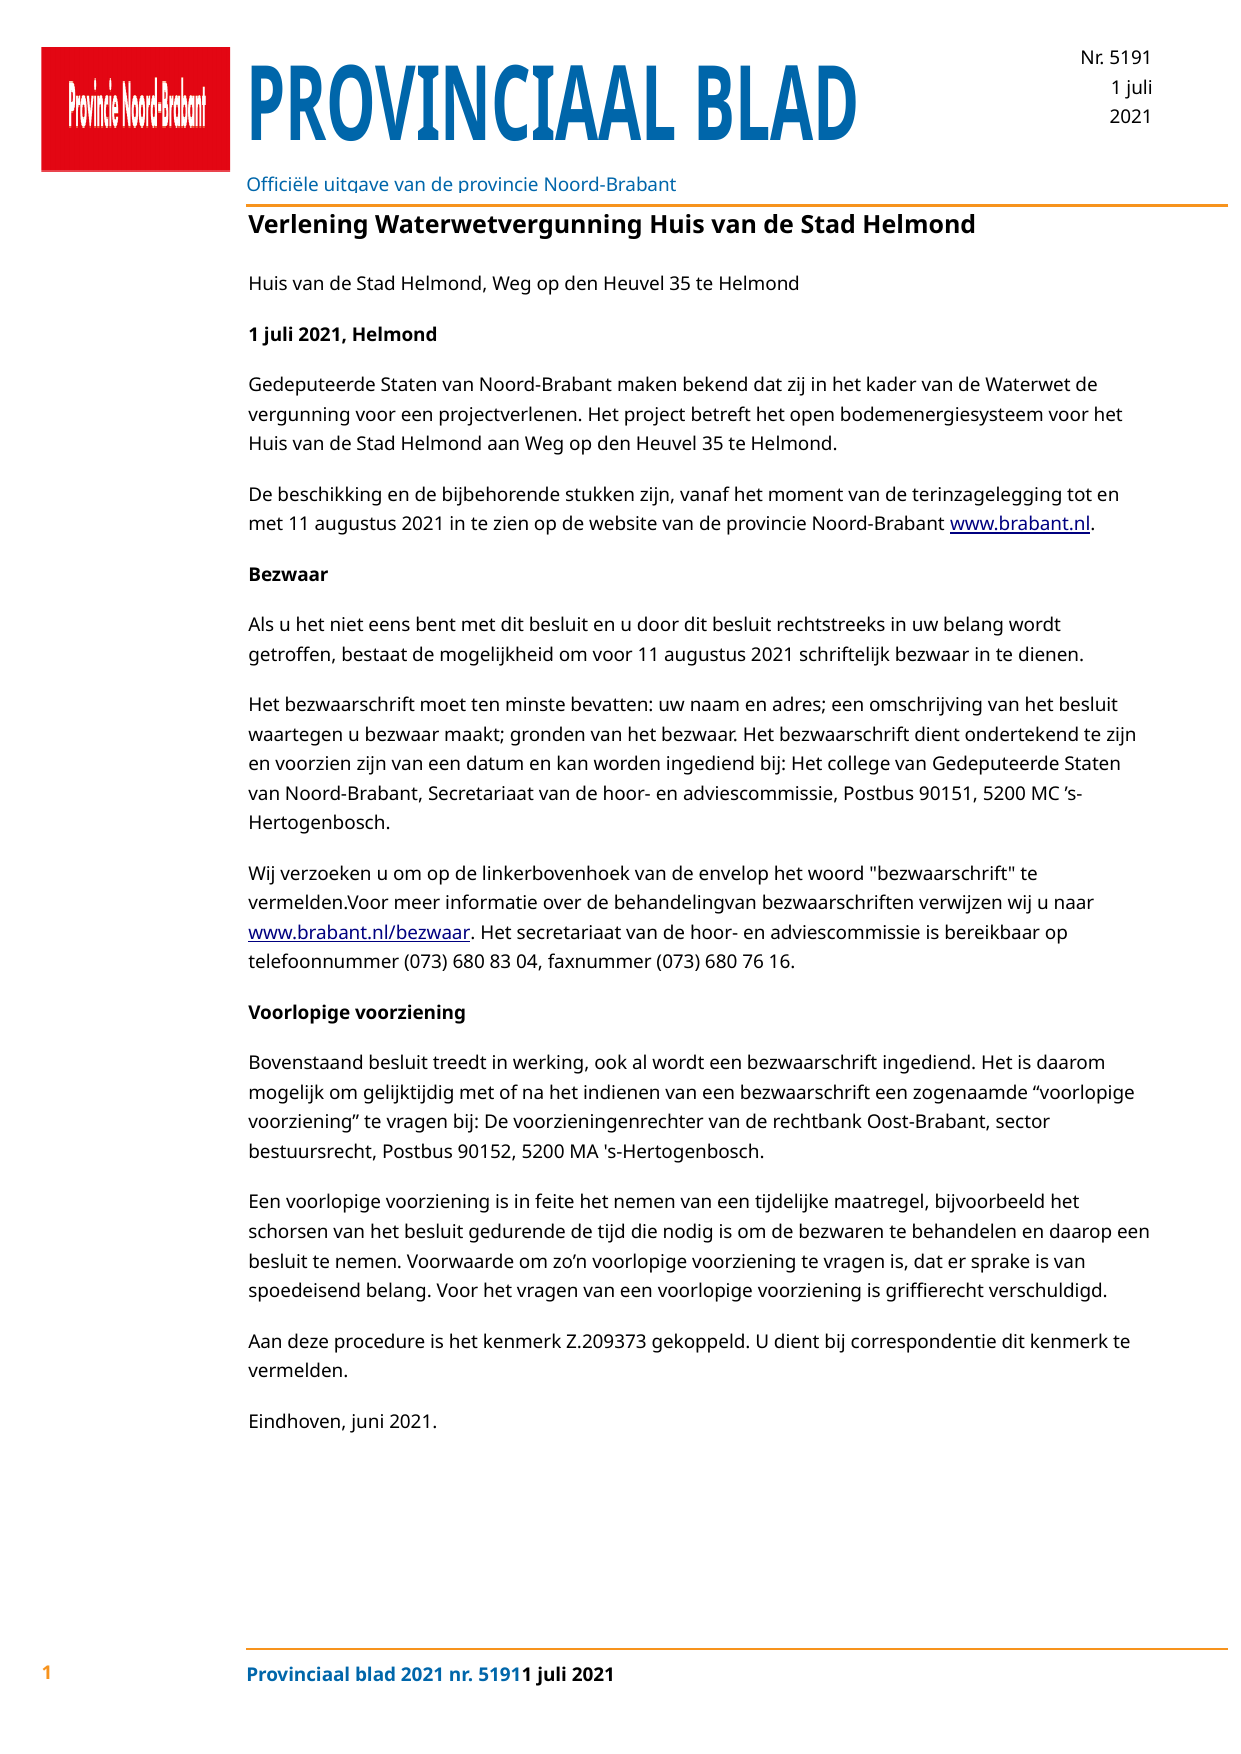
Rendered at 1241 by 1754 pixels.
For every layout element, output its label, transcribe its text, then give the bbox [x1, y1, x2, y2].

text Eindhoven, juni 2021. [248, 1408, 1152, 1433]
text Een voorlopige voorziening is in feite het nemen van een tijdelijke maatregel, bijvoorbeeld het schorsen van het besluit gedurende de tijd die nodig is om de bezwaren te behandelen en daarop een besluit te nemen. Voorwaarde om zo’n voorlopige voorziening te vragen is, dat er sprake is van spoedeisend belang. Voor het vragen van een voorlopige voorziening is griffierecht verschuldigd. [248, 1189, 1152, 1303]
text Aan deze procedure is het kenmerk Z.209373 gekoppeld. U dient bij correspondentie dit kenmerk te vermelden. [248, 1328, 1152, 1383]
text 1 juli 2021, Helmond [248, 321, 1152, 346]
text Het bezwaarschrift moet ten minste bevatten: uw naam en adres; een omschrijving van het besluit waartegen u bezwaar maakt; gronden van het bezwaar. Het bezwaarschrift dient ondertekend te zijn en voorzien zijn van een datum en kan worden ingediend bij: Het college van Gedeputeerde Staten van Noord-Brabant, Secretariaat van de hoor- en adviescommissie, Postbus 90151, 5200 MC ’s-Hertogenbosch. [248, 691, 1152, 835]
text Bezwaar [248, 561, 1152, 586]
text Bovenstaand besluit treedt in werking, ook al wordt een bezwaarschrift ingediend. Het is daarom mogelijk om gelijktijdig met of na het indienen van een bezwaarschrift een zogenaamde “voorlopige voorziening” te vragen bij: De voorzieningenrechter van de rechtbank Oost-Brabant, sector bestuursrecht, Postbus 90152, 5200 MA 's-Hertogenbosch. [248, 1049, 1152, 1164]
text Wij verzoeken u om op de linkerbovenhoek van de envelop het woord "bezwaarschrift" te vermelden.Voor meer informatie over de behandelingvan bezwaarschriften verwijzen wij u naar www.brabant.nl/bezwaar. Het secretariaat van de hoor- en adviescommissie is bereikbaar op telefoonnummer (073) 680 83 04, faxnummer (073) 680 76 16. [248, 860, 1152, 974]
text Voorlopige voorziening [248, 999, 1152, 1025]
text Verlening Waterwetvergunning Huis van de Stad Helmond [248, 207, 1152, 241]
text De beschikking en de bijbehorende stukken zijn, vanaf het moment van de terinzagelegging tot en met 11 augustus 2021 in te zien op de website van de provincie Noord-Brabant www.brabant.nl. [248, 481, 1152, 536]
text Als u het niet eens bent met dit besluit en u door dit besluit rechtstreeks in uw belang wordt getroffen, bestaat de mogelijkheid om voor 11 augustus 2021 schriftelijk bezwaar in te dienen. [248, 611, 1152, 666]
text Huis van de Stad Helmond, Weg op den Heuvel 35 te Helmond [248, 270, 1152, 296]
text Gedeputeerde Staten van Noord-Brabant maken bekend dat zij in het kader van de Waterwet de vergunning voor een projectverlenen. Het project betreft het open bodemenergiesysteem voor het Huis van de Stad Helmond aan Weg op den Heuvel 35 te Helmond. [248, 371, 1152, 456]
picture [41, 47, 231, 172]
